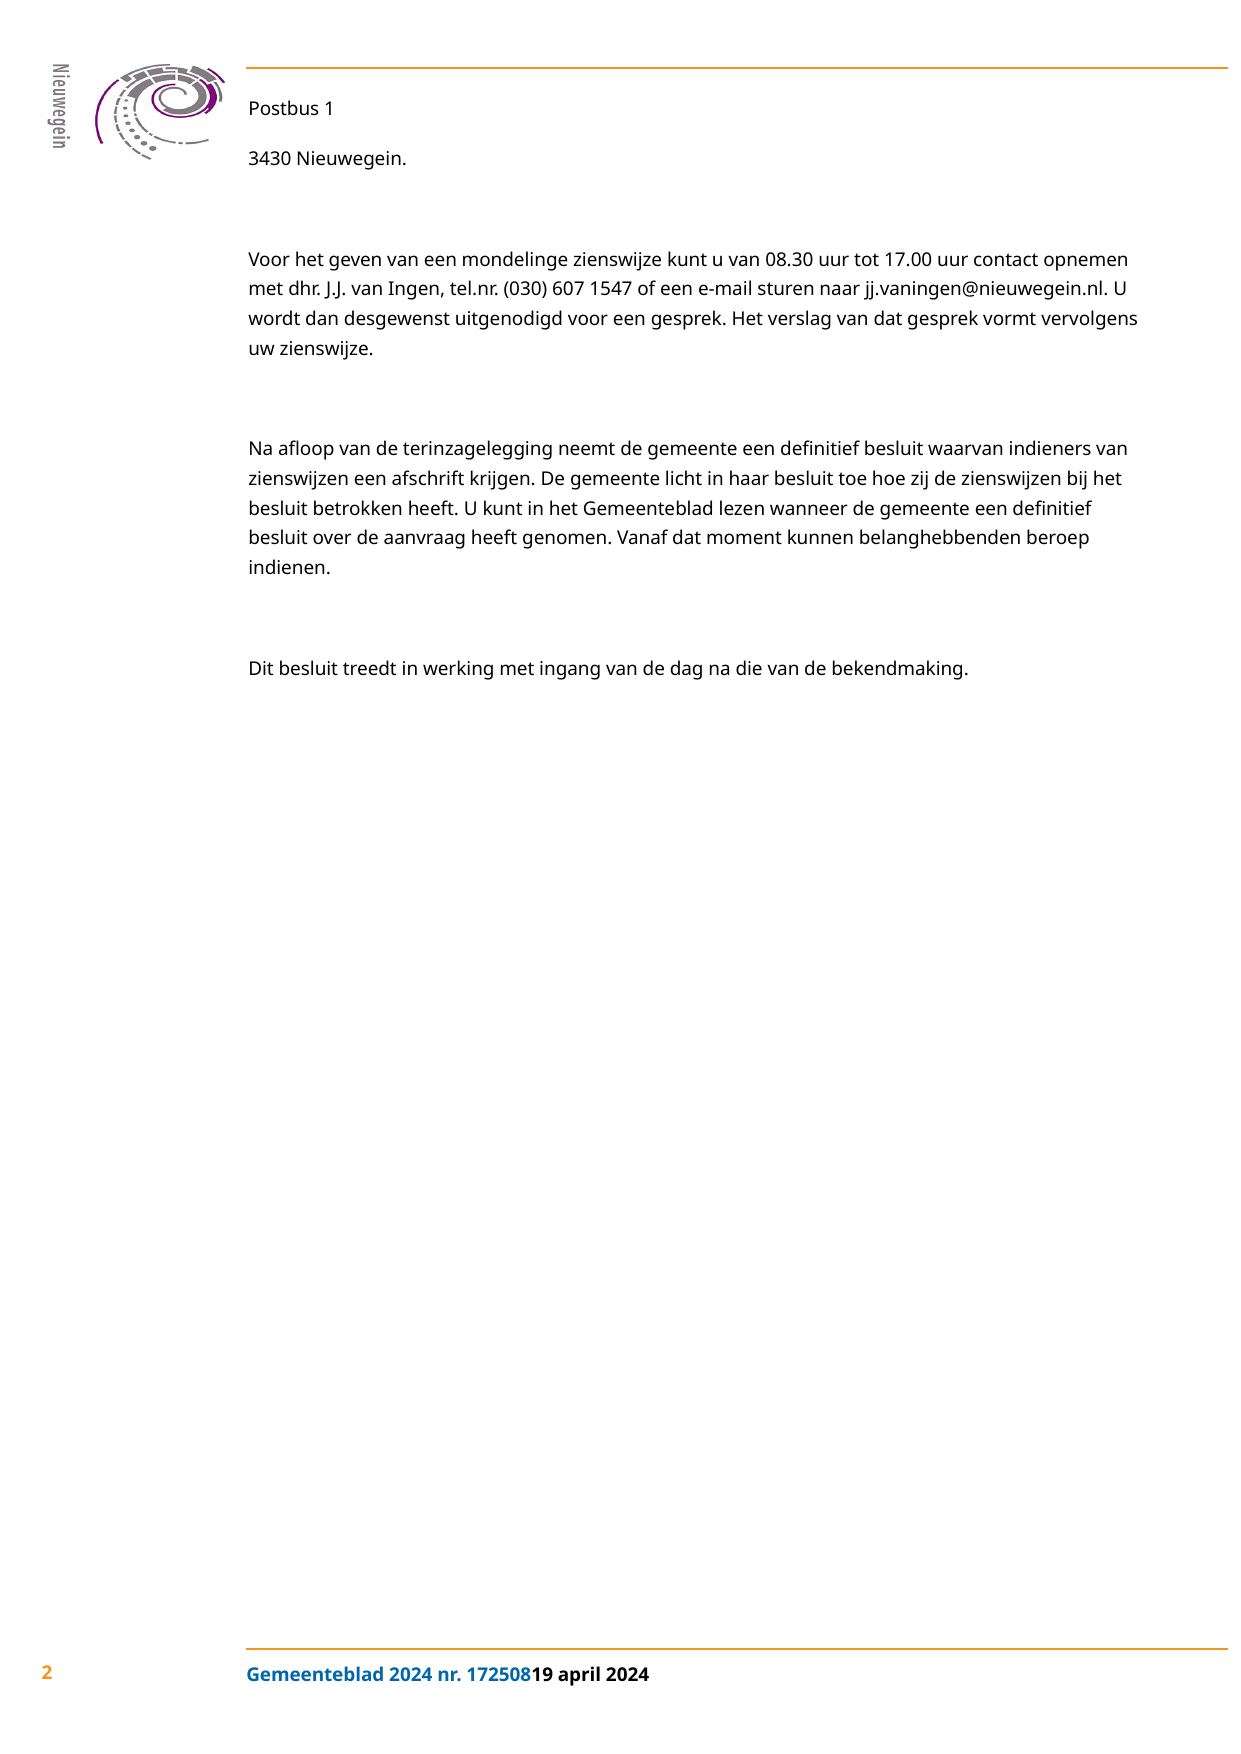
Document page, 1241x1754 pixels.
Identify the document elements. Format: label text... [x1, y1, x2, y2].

text 3430 Nieuwegein. [248, 145, 1152, 171]
text Postbus 1 [248, 95, 1152, 121]
picture [41, 47, 231, 172]
text Voor het geven van een mondelinge zienswijze kunt u van 08.30 uur tot 17.00 uur contact opnemen met dhr. J.J. van Ingen, tel.nr. (030) 607 1547 of een e-mail sturen naar jj.vaningen@nieuwegein.nl. U wordt dan desgewenst uitgenodigd voor een gesprek. Het verslag van dat gesprek vormt vervolgens uw zienswijze. [248, 246, 1152, 361]
text Na afloop van de terinzagelegging neemt de gemeente een definitief besluit waarvan indieners van zienswijzen een afschrift krijgen. De gemeente licht in haar besluit toe hoe zij de zienswijzen bij het besluit betrokken heeft. U kunt in het Gemeenteblad lezen wanneer de gemeente een definitief besluit over de aanvraag heeft genomen. Vanaf dat moment kunnen belanghebbenden beroep indienen. [248, 436, 1152, 580]
text Dit besluit treedt in werking met ingang van de dag na die van de bekendmaking. [248, 655, 1152, 681]
